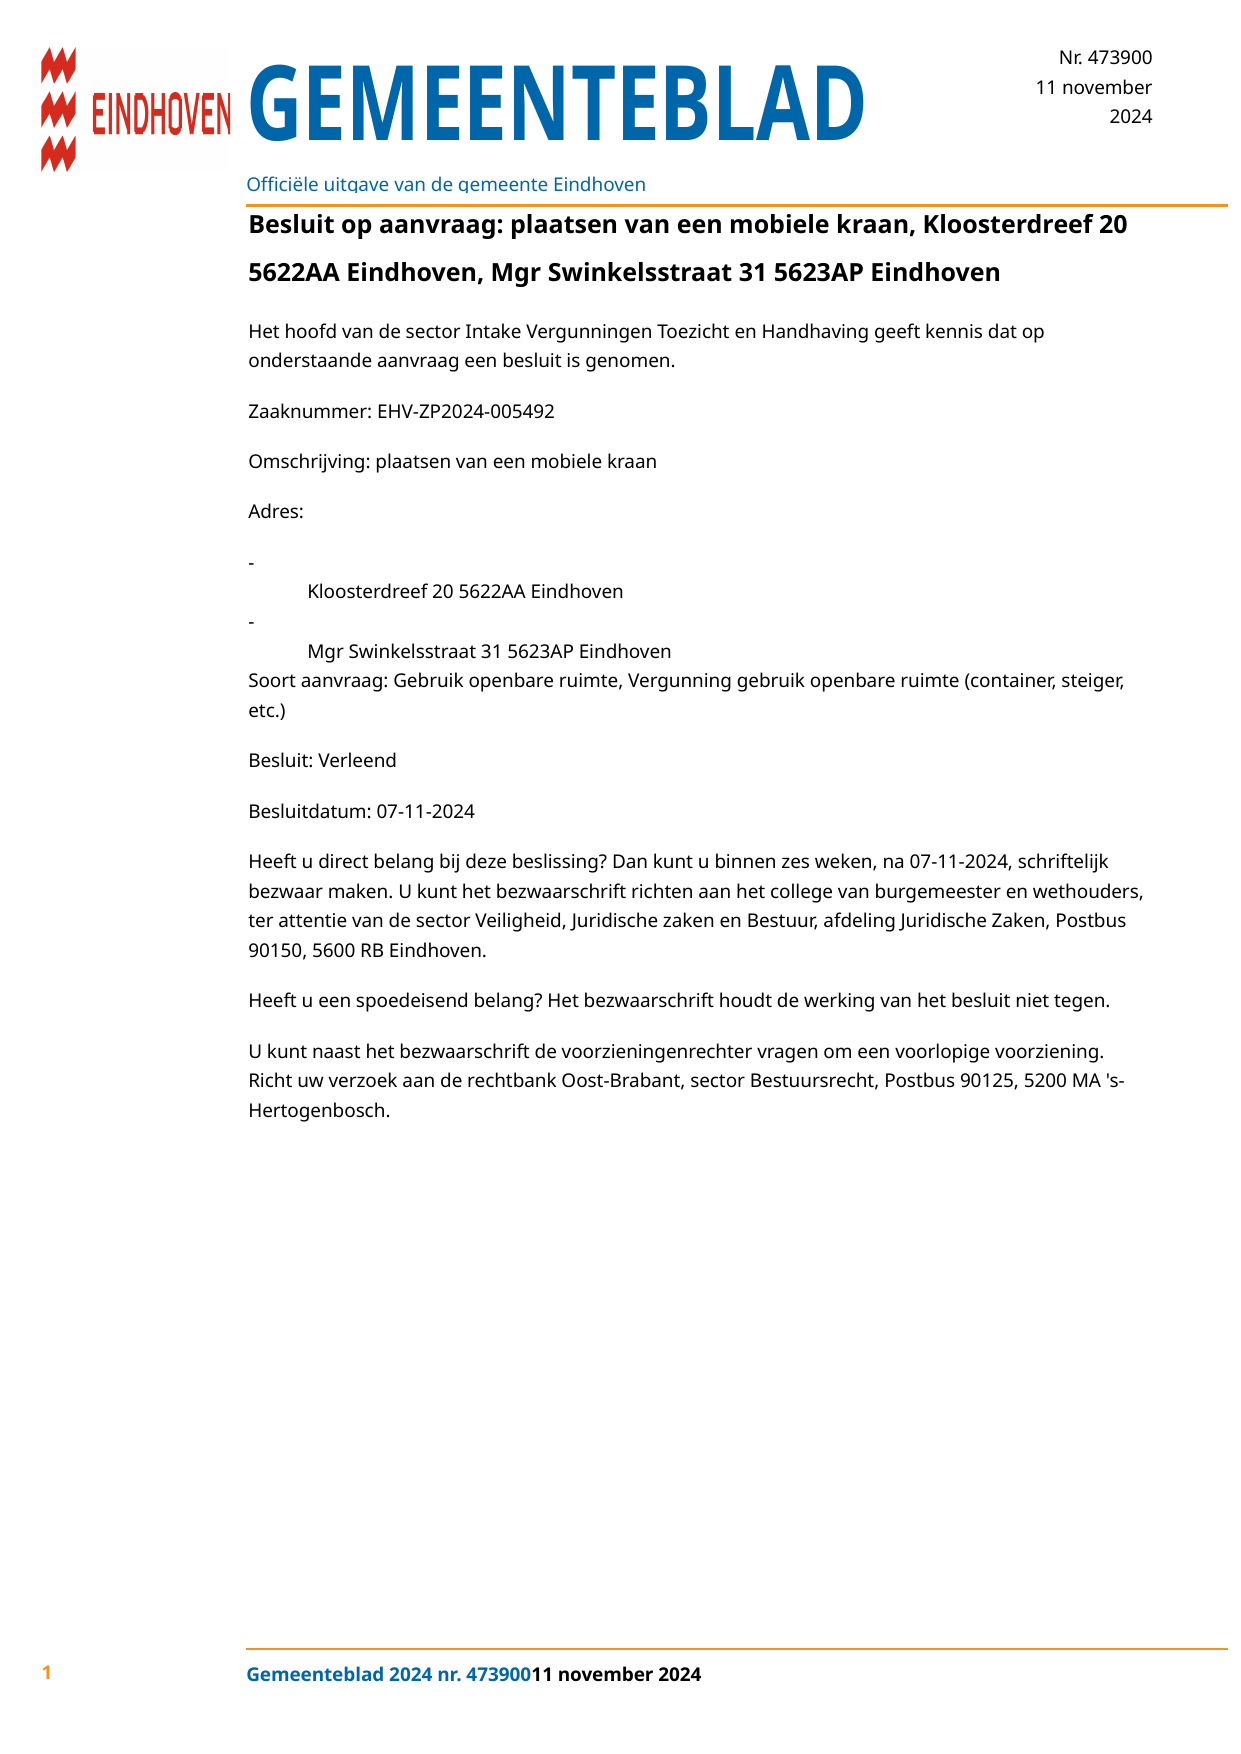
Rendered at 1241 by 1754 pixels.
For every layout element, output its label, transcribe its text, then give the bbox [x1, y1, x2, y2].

list Mgr Swinkelsstraat 31 5623AP Eindhoven [248, 638, 1152, 664]
text U kunt naast het bezwaarschrift de voorzieningenrechter vragen om een voorlopige voorziening. Richt uw verzoek aan de rechtbank Oost-Brabant, sector Bestuursrecht, Postbus 90125, 5200 MA 's-Hertogenbosch. [248, 1038, 1152, 1123]
text Het hoofd van de sector Intake Vergunningen Toezicht en Handhaving geeft kennis dat op onderstaande aanvraag een besluit is genomen. [248, 318, 1152, 373]
text Besluitdatum: 07-11-2024 [248, 798, 1152, 824]
text Heeft u een spoedeisend belang? Het bezwaarschrift houdt de werking van het besluit niet tegen. [248, 987, 1152, 1013]
text Zaaknummer: EHV-ZP2024-005492 [248, 398, 1152, 424]
list Kloosterdreef 20 5622AA Eindhoven [248, 579, 1152, 604]
text Besluit: Verleend [248, 747, 1152, 773]
text Heeft u direct belang bij deze beslissing? Dan kunt u binnen zes weken, na 07-11-2024, schriftelijk bezwaar maken. U kunt het bezwaarschrift richten aan het college van burgemeester en wethouders, ter attentie van de sector Veiligheid, Juridische zaken en Bestuur, afdeling Juridische Zaken, Postbus 90150, 5600 RB Eindhoven. [248, 848, 1152, 963]
text Besluit op aanvraag: plaatsen van een mobiele kraan, Kloosterdreef 20 5622AA Eindhoven, Mgr Swinkelsstraat 31 5623AP Eindhoven [248, 207, 1152, 288]
text Omschrijving: plaatsen van een mobiele kraan [248, 448, 1152, 474]
picture [41, 47, 231, 172]
text Adres: [248, 499, 1152, 524]
text Soort aanvraag: Gebruik openbare ruimte, Vergunning gebruik openbare ruimte (container, steiger, etc.) [248, 667, 1152, 723]
